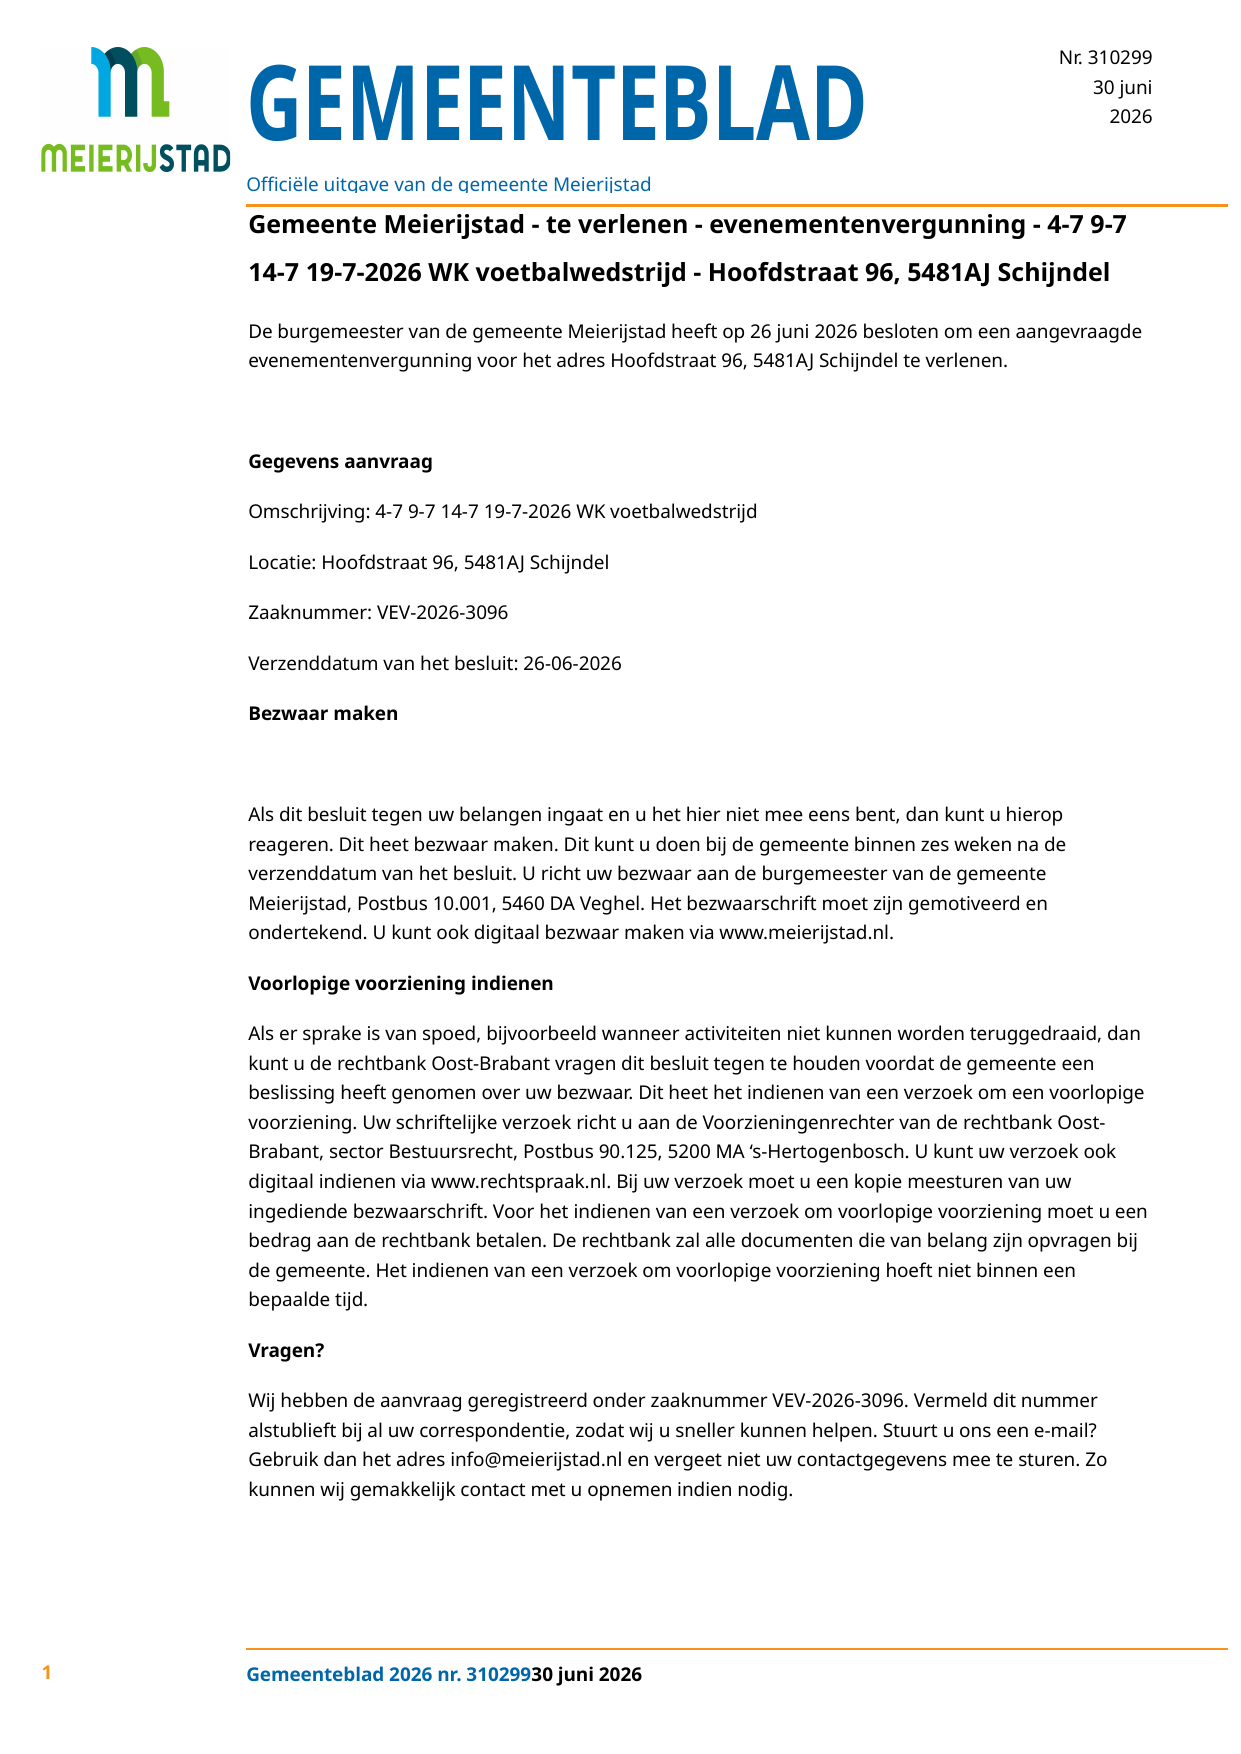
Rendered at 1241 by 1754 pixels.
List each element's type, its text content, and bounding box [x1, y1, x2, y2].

text De burgemeester van de gemeente Meierijstad heeft op 26 juni 2026 besloten om een aangevraagde evenementenvergunning voor het adres Hoofdstraat 96, 5481AJ Schijndel te verlenen. [248, 318, 1152, 373]
text Als er sprake is van spoed, bijvoorbeeld wanneer activiteiten niet kunnen worden teruggedraaid, dan kunt u de rechtbank Oost-Brabant vragen dit besluit tegen te houden voordat de gemeente een beslissing heeft genomen over uw bezwaar. Dit heet het indienen van een verzoek om een voorlopige voorziening. Uw schriftelijke verzoek richt u aan de Voorzieningenrechter van de rechtbank Oost-Brabant, sector Bestuursrecht, Postbus 90.125, 5200 MA ‘s-Hertogenbosch. U kunt uw verzoek ook digitaal indienen via www.rechtspraak.nl. Bij uw verzoek moet u een kopie meesturen van uw ingediende bezwaarschrift. Voor het indienen van een verzoek om voorlopige voorziening moet u een bedrag aan de rechtbank betalen. De rechtbank zal alle documenten die van belang zijn opvragen bij de gemeente. Het indienen van een verzoek om voorlopige voorziening hoeft niet binnen een bepaalde tijd. [248, 1020, 1152, 1312]
text Zaaknummer: VEV-2026-3096 [248, 599, 1152, 625]
text Locatie: Hoofdstraat 96, 5481AJ Schijndel [248, 549, 1152, 575]
text Omschrijving: 4-7 9-7 14-7 19-7-2026 WK voetbalwedstrijd [248, 499, 1152, 524]
text Verzenddatum van het besluit: 26-06-2026 [248, 650, 1152, 676]
text Gemeente Meierijstad - te verlenen - evenementenvergunning - 4-7 9-7 14-7 19-7-2026 WK voetbalwedstrijd - Hoofdstraat 96, 5481AJ Schijndel [248, 207, 1152, 288]
picture [41, 47, 231, 172]
text Bezwaar maken [248, 700, 1152, 726]
text Als dit besluit tegen uw belangen ingaat en u het hier niet mee eens bent, dan kunt u hierop reageren. Dit heet bezwaar maken. Dit kunt u doen bij de gemeente binnen zes weken na de verzenddatum van het besluit. U richt uw bezwaar aan de burgemeester van de gemeente Meierijstad, Postbus 10.001, 5460 DA Veghel. Het bezwaarschrift moet zijn gemotiveerd en ondertekend. U kunt ook digitaal bezwaar maken via www.meierijstad.nl. [248, 801, 1152, 945]
text Voorlopige voorziening indienen [248, 970, 1152, 996]
text Wij hebben de aanvraag geregistreerd onder zaaknummer VEV-2026-3096. Vermeld dit nummer alstublieft bij al uw correspondentie, zodat wij u sneller kunnen helpen. Stuurt u ons een e-mail? Gebruik dan het adres info@meierijstad.nl en vergeet niet uw contactgegevens mee te sturen. Zo kunnen wij gemakkelijk contact met u opnemen indien nodig. [248, 1387, 1152, 1502]
text Gegevens aanvraag [248, 448, 1152, 474]
text Vragen? [248, 1337, 1152, 1363]
